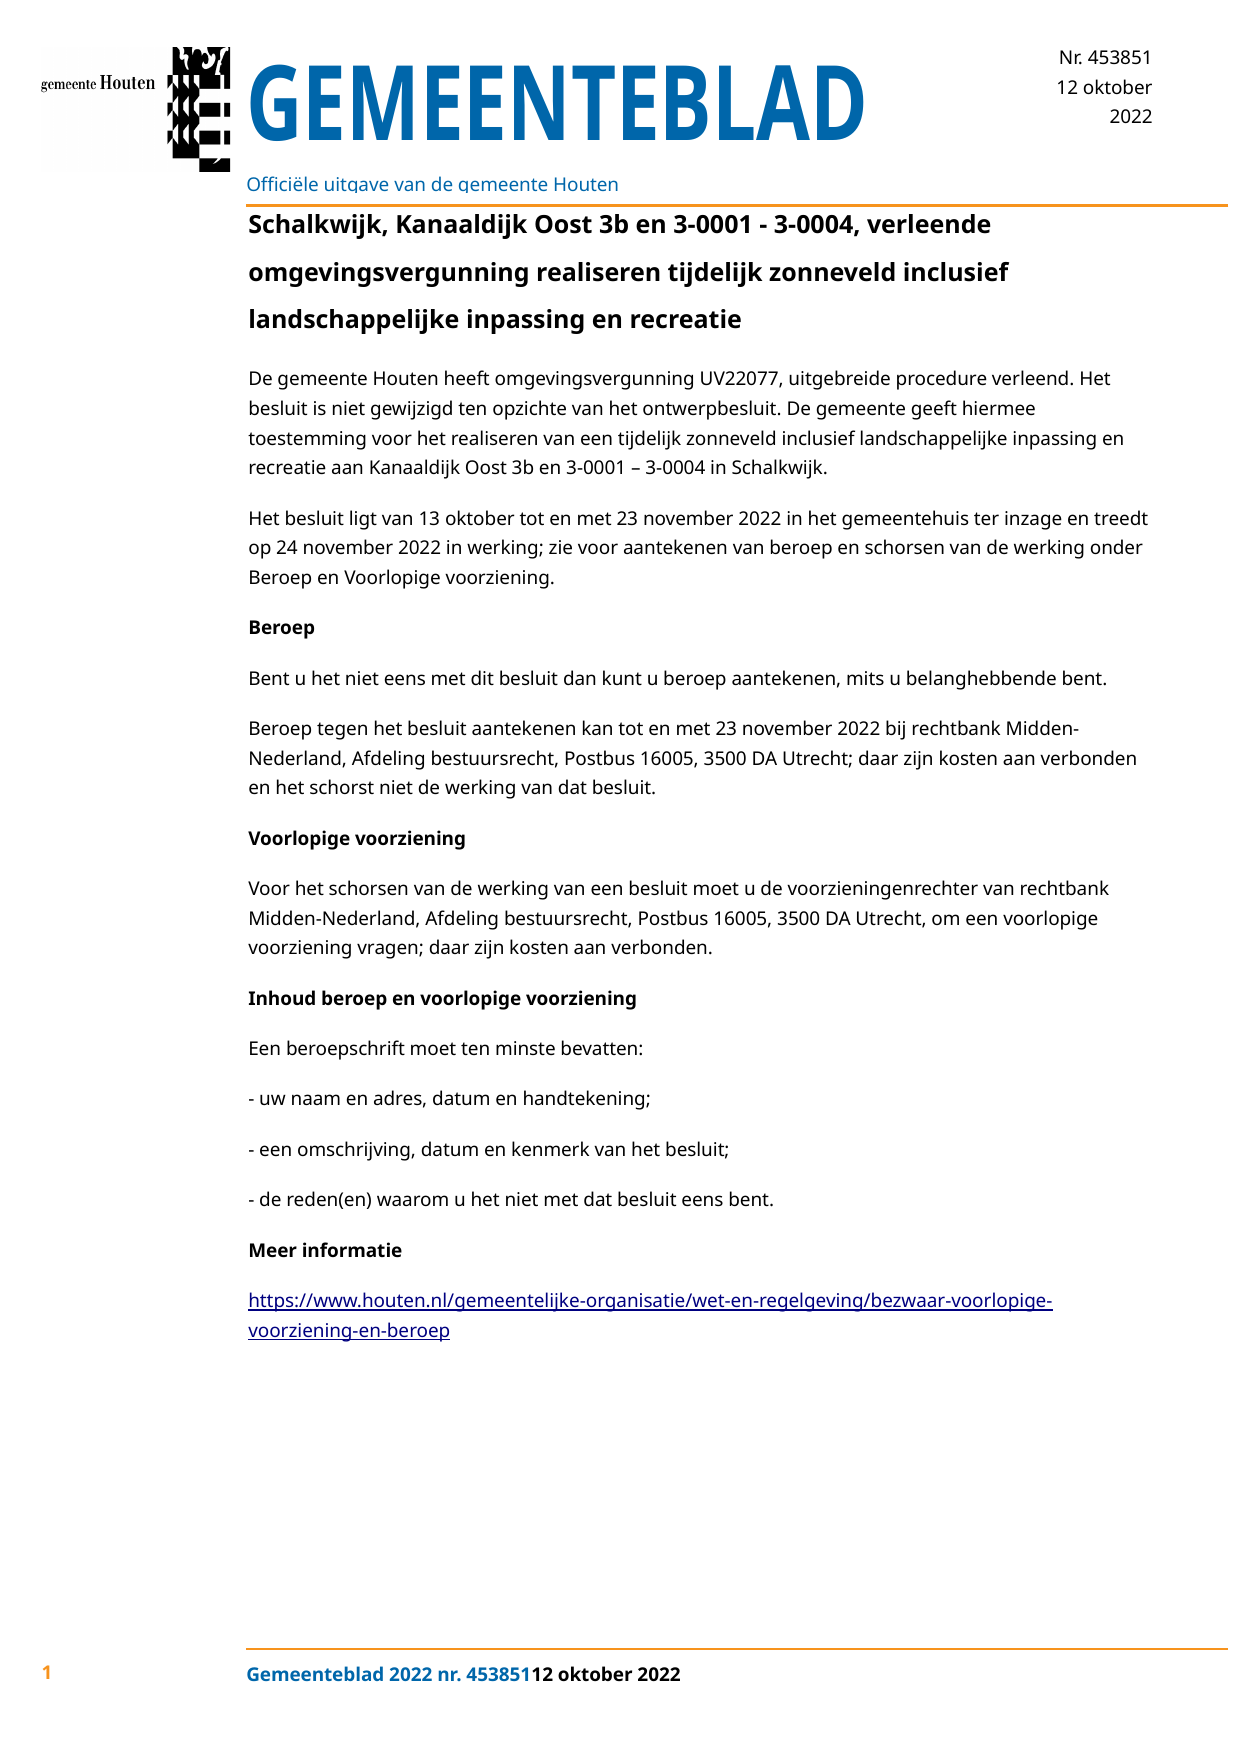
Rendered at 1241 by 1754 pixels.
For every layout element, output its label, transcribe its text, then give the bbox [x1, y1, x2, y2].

text https://www.houten.nl/gemeentelijke-organisatie/wet-en-regelgeving/bezwaar-voorlopige-voorziening-en-beroep [248, 1287, 1152, 1342]
text Bent u het niet eens met dit besluit dan kunt u beroep aantekenen, mits u belanghebbende bent. [248, 665, 1152, 690]
text - de reden(en) waarom u het niet met dat besluit eens bent. [248, 1186, 1152, 1212]
text Inhoud beroep en voorlopige voorziening [248, 985, 1152, 1010]
text Voorlopige voorziening [248, 825, 1152, 850]
text Schalkwijk, Kanaaldijk Oost 3b en 3-0001 - 3-0004, verleende omgevingsvergunning realiseren tijdelijk zonneveld inclusief landschappelijke inpassing en recreatie [248, 207, 1152, 336]
text Meer informatie [248, 1237, 1152, 1262]
text Een beroepschrift moet ten minste bevatten: [248, 1035, 1152, 1061]
text - een omschrijving, datum en kenmerk van het besluit; [248, 1136, 1152, 1162]
text Voor het schorsen van de werking van een besluit moet u de voorzieningenrechter van rechtbank Midden-Nederland, Afdeling bestuursrecht, Postbus 16005, 3500 DA Utrecht, om een voorlopige voorziening vragen; daar zijn kosten aan verbonden. [248, 875, 1152, 960]
text Beroep tegen het besluit aantekenen kan tot en met 23 november 2022 bij rechtbank Midden-Nederland, Afdeling bestuursrecht, Postbus 16005, 3500 DA Utrecht; daar zijn kosten aan verbonden en het schorst niet de werking van dat besluit. [248, 715, 1152, 800]
text Beroep [248, 614, 1152, 640]
picture [41, 47, 231, 172]
text De gemeente Houten heeft omgevingsvergunning UV22077, uitgebreide procedure verleend. Het besluit is niet gewijzigd ten opzichte van het ontwerpbesluit. De gemeente geeft hiermee toestemming voor het realiseren van een tijdelijk zonneveld inclusief landschappelijke inpassing en recreatie aan Kanaaldijk Oost 3b en 3-0001 – 3-0004 in Schalkwijk. [248, 366, 1152, 480]
text Het besluit ligt van 13 oktober tot en met 23 november 2022 in het gemeentehuis ter inzage en treedt op 24 november 2022 in werking; zie voor aantekenen van beroep en schorsen van de werking onder Beroep en Voorlopige voorziening. [248, 505, 1152, 589]
text - uw naam en adres, datum en handtekening; [248, 1086, 1152, 1111]
